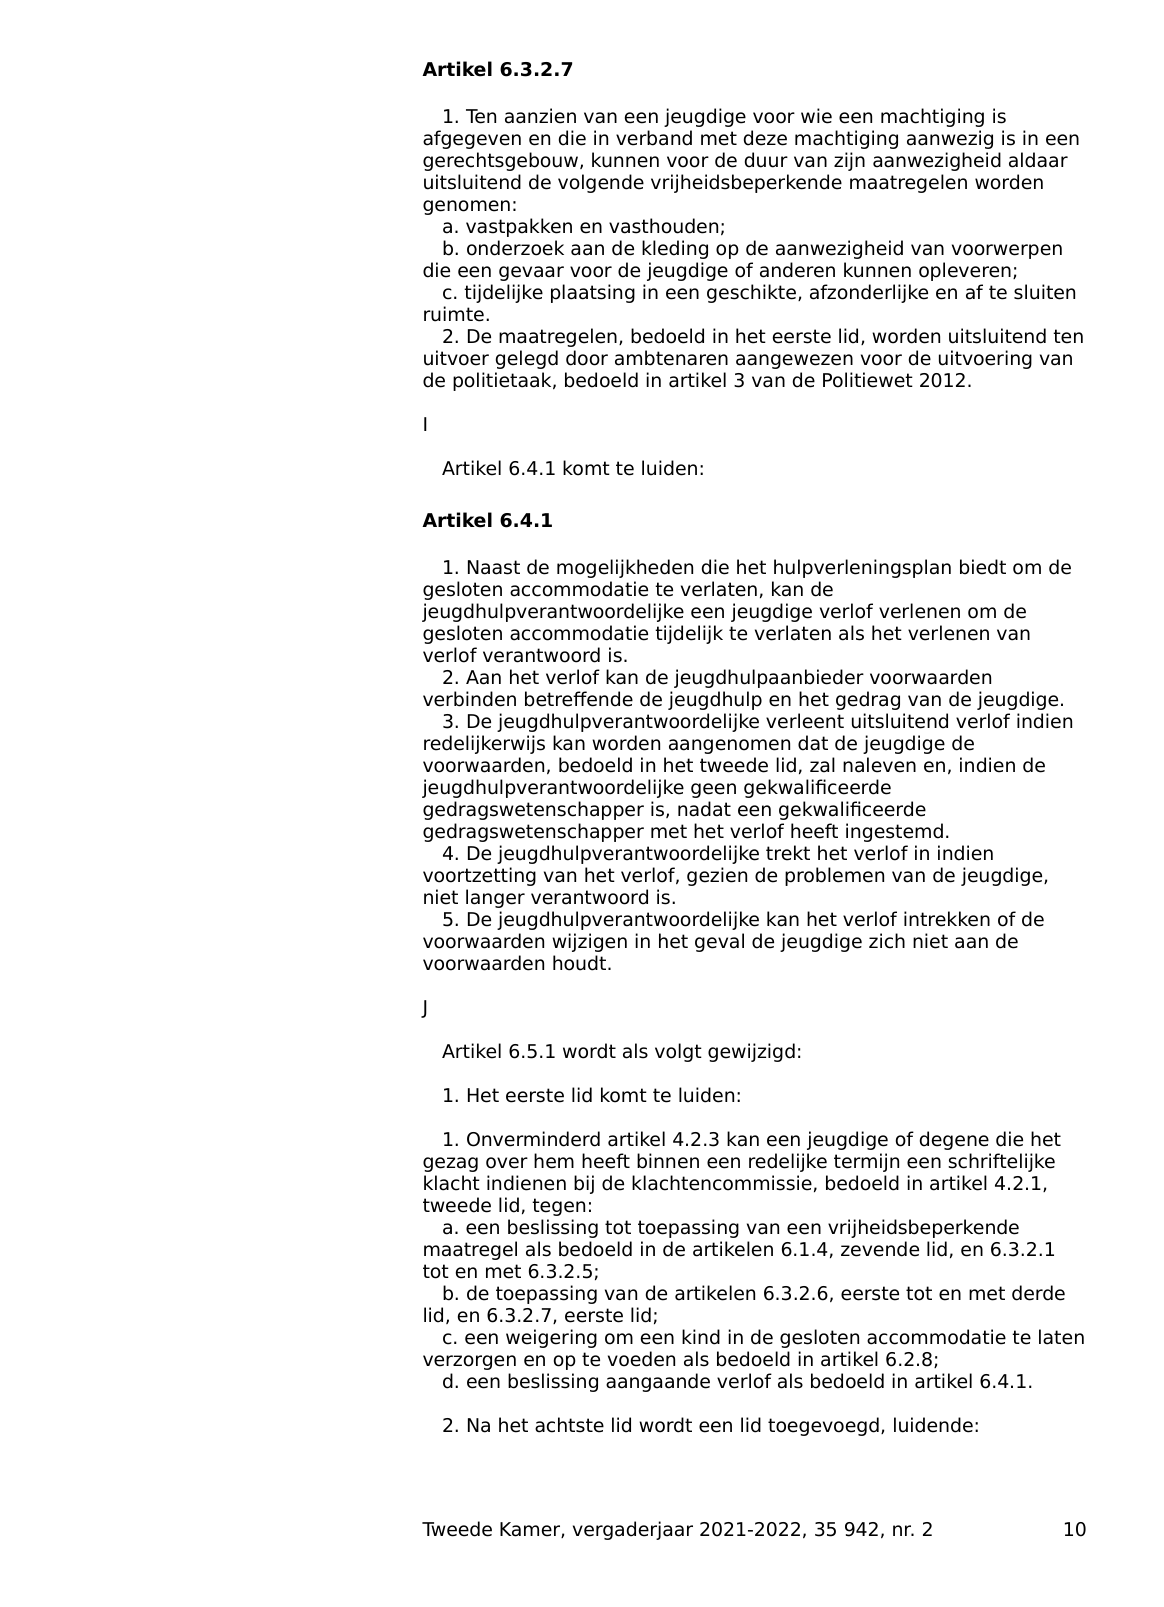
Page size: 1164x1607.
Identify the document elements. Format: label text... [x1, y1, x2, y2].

text Artikel 6.5.1 wordt als volgt gewijzigd: [422, 1041, 1087, 1063]
text 4. De jeugdhulpverantwoordelijke trekt het verlof in indien voortzetting van het verlof, gezien de problemen van de jeugdige, niet langer verantwoord is. [422, 843, 1087, 909]
text 3. De jeugdhulpverantwoordelijke verleent uitsluitend verlof indien redelijkerwijs kan worden aangenomen dat de jeugdige de voorwaarden, bedoeld in het tweede lid, zal naleven en, indien de jeugdhulpverantwoordelijke geen gekwalificeerde gedragswetenschapper is, nadat een gekwalificeerde gedragswetenschapper met het verlof heeft ingestemd. [422, 711, 1087, 843]
text 5. De jeugdhulpverantwoordelijke kan het verlof intrekken of de voorwaarden wijzigen in het geval de jeugdige zich niet aan de voorwaarden houdt. [422, 909, 1087, 975]
text c. een weigering om een kind in de gesloten accommodatie te laten verzorgen en op te voeden als bedoeld in artikel 6.2.8; [422, 1327, 1087, 1371]
subtitle Artikel 6.4.1 [422, 510, 1087, 532]
subtitle Artikel 6.3.2.7 [422, 59, 1087, 81]
text Artikel 6.4.1 komt te luiden: [422, 458, 1087, 480]
text a. vastpakken en vasthouden; [422, 216, 1087, 238]
text 1. Het eerste lid komt te luiden: [422, 1085, 1087, 1107]
text 2. Aan het verlof kan de jeugdhulpaanbieder voorwaarden verbinden betreffende de jeugdhulp en het gedrag van de jeugdige. [422, 667, 1087, 711]
text d. een beslissing aangaande verlof als bedoeld in artikel 6.4.1. [422, 1371, 1087, 1393]
text 1. Ten aanzien van een jeugdige voor wie een machtiging is afgegeven en die in verband met deze machtiging aanwezig is in een gerechtsgebouw, kunnen voor de duur van zijn aanwezigheid aldaar uitsluitend de volgende vrijheidsbeperkende maatregelen worden genomen: [422, 106, 1087, 216]
text c. tijdelijke plaatsing in een geschikte, afzonderlijke en af te sluiten ruimte. [422, 282, 1087, 326]
text b. onderzoek aan de kleding op de aanwezigheid van voorwerpen die een gevaar voor de jeugdige of anderen kunnen opleveren; [422, 238, 1087, 282]
text I [422, 414, 1087, 436]
text J [422, 997, 1087, 1019]
text 1. Onverminderd artikel 4.2.3 kan een jeugdige of degene die het gezag over hem heeft binnen een redelijke termijn een schriftelijke klacht indienen bij de klachtencommissie, bedoeld in artikel 4.2.1, tweede lid, tegen: [422, 1129, 1087, 1217]
text 2. Na het achtste lid wordt een lid toegevoegd, luidende: [422, 1415, 1087, 1437]
text 2. De maatregelen, bedoeld in het eerste lid, worden uitsluitend ten uitvoer gelegd door ambtenaren aangewezen voor de uitvoering van de politietaak, bedoeld in artikel 3 van de Politiewet 2012. [422, 326, 1087, 392]
text a. een beslissing tot toepassing van een vrijheidsbeperkende maatregel als bedoeld in de artikelen 6.1.4, zevende lid, en 6.3.2.1 tot en met 6.3.2.5; [422, 1217, 1087, 1283]
text 1. Naast de mogelijkheden die het hulpverleningsplan biedt om de gesloten accommodatie te verlaten, kan de jeugdhulpverantwoordelijke een jeugdige verlof verlenen om de gesloten accommodatie tijdelijk te verlaten als het verlenen van verlof verantwoord is. [422, 557, 1087, 667]
text b. de toepassing van de artikelen 6.3.2.6, eerste tot en met derde lid, en 6.3.2.7, eerste lid; [422, 1283, 1087, 1327]
